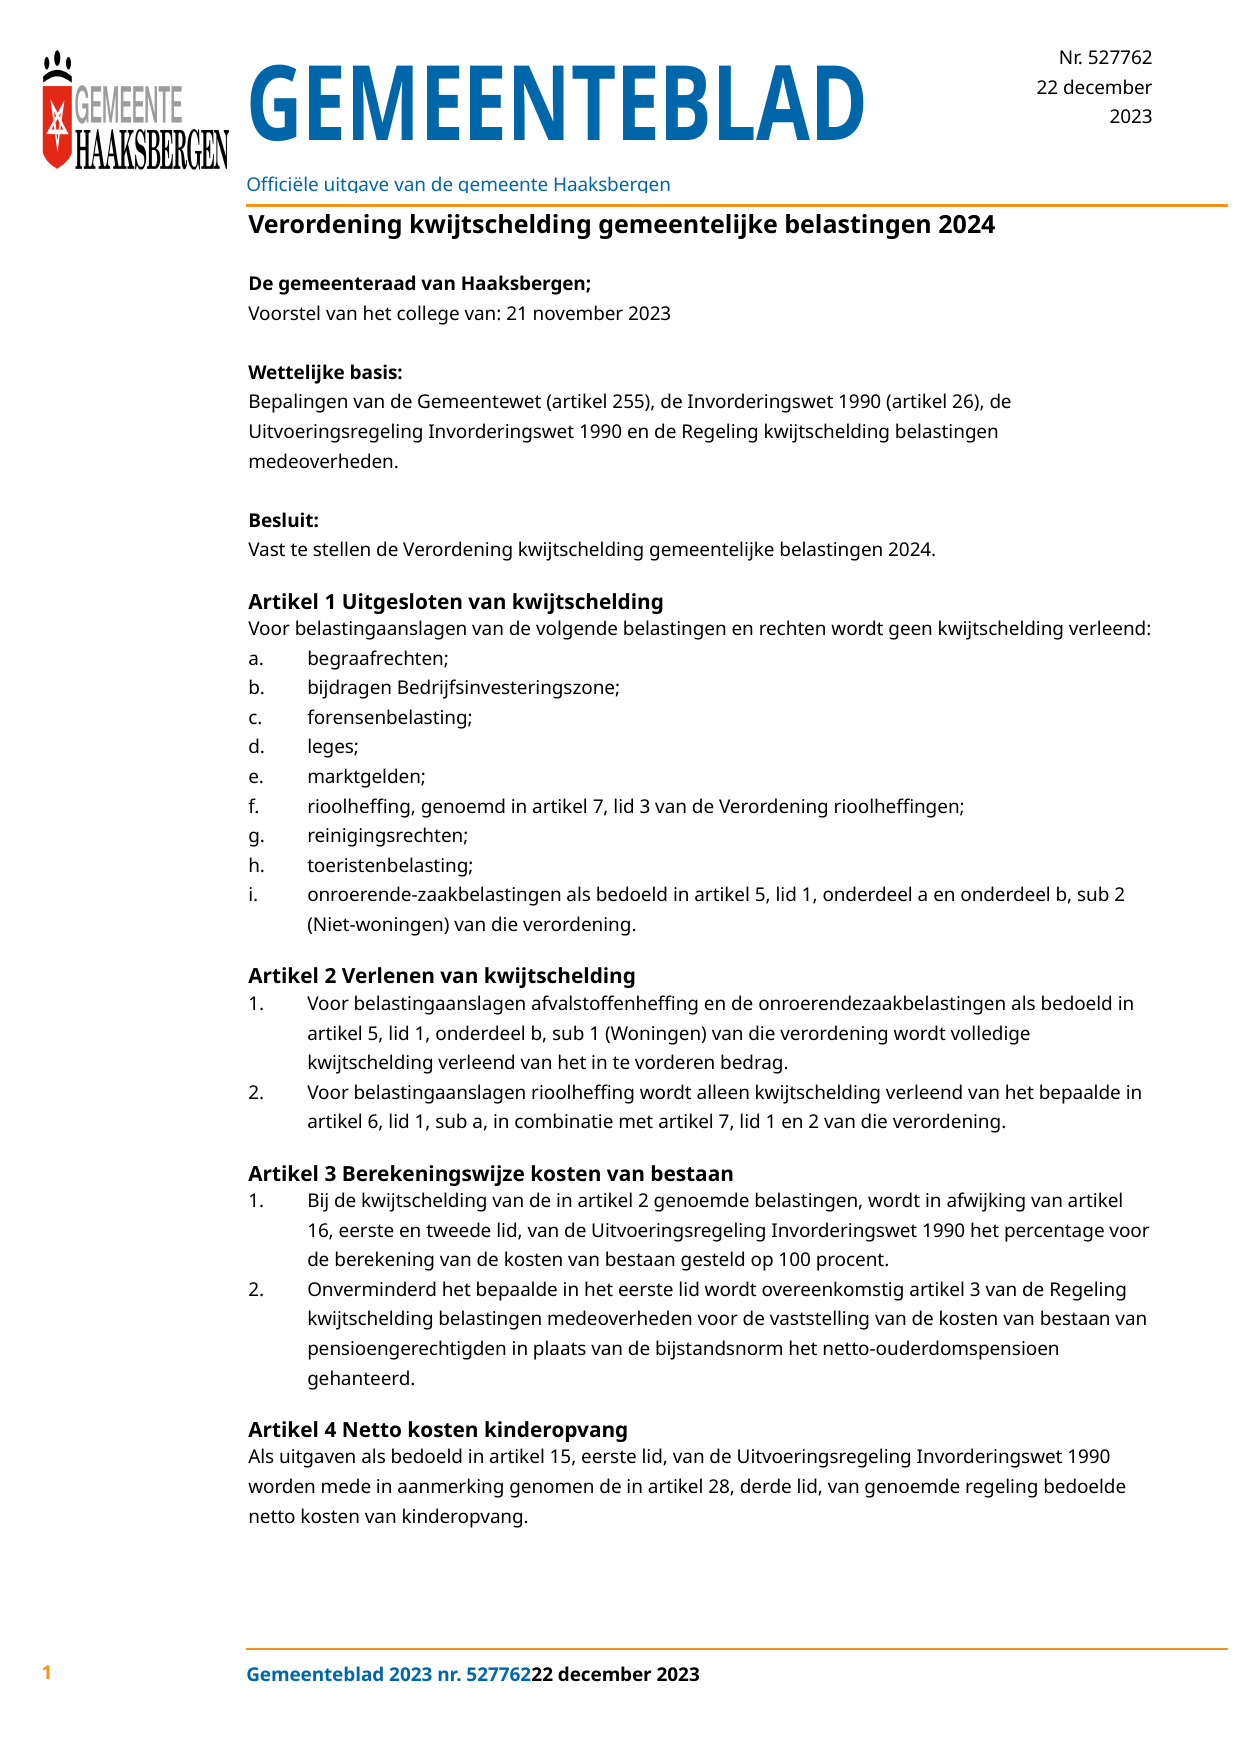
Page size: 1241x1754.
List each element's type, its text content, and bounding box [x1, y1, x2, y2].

list marktgelden; [248, 763, 1152, 789]
text Wettelijke basis: [248, 359, 1152, 385]
list begraafrechten; [248, 645, 1152, 671]
text Besluit: [248, 507, 1152, 533]
list toeristenbelasting; [248, 852, 1152, 878]
text Als uitgaven als bedoeld in artikel 15, eerste lid, van de Uitvoeringsregeling Invorderingswet 1990 worden mede in aanmerking genomen de in artikel 28, derde lid, van genoemde regeling bedoelde netto kosten van kinderopvang. [248, 1444, 1152, 1528]
text Vast te stellen de Verordening kwijtschelding gemeentelijke belastingen 2024. [248, 537, 1152, 562]
list bijdragen Bedrijfsinvesteringszone; [248, 674, 1152, 700]
list Voor belastingaanslagen rioolheffing wordt alleen kwijtschelding verleend van het bepaalde in artikel 6, lid 1, sub a, in combinatie met artikel 7, lid 1 en 2 van die verordening. [248, 1079, 1152, 1134]
text Artikel 2 Verlenen van kwijtschelding [248, 962, 1152, 990]
text Voorstel van het college van: 21 november 2023 [248, 300, 1152, 326]
list rioolheffing, genoemd in artikel 7, lid 3 van de Verordening rioolheffingen; [248, 793, 1152, 819]
list reinigingsrechten; [248, 822, 1152, 848]
text Artikel 1 Uitgesloten van kwijtschelding [248, 587, 1152, 615]
list Bij de kwijtschelding van de in artikel 2 genoemde belastingen, wordt in afwijking van artikel 16, eerste en tweede lid, van de Uitvoeringsregeling Invorderingswet 1990 het percentage voor de berekening van de kosten van bestaan gesteld op 100 procent. [248, 1187, 1152, 1272]
text Artikel 4 Netto kosten kinderopvang [248, 1415, 1152, 1444]
list onroerende-zaakbelastingen als bedoeld in artikel 5, lid 1, onderdeel a en onderdeel b, sub 2 (Niet-woningen) van die verordening. [248, 882, 1152, 937]
list forensenbelasting; [248, 704, 1152, 730]
text Bepalingen van de Gemeentewet (artikel 255), de Invorderingswet 1990 (artikel 26), de Uitvoeringsregeling Invorderingswet 1990 en de Regeling kwijtschelding belastingen medeoverheden. [248, 389, 1152, 473]
picture [41, 47, 231, 172]
list leges; [248, 734, 1152, 759]
text De gemeenteraad van Haaksbergen; [248, 270, 1152, 296]
text Voor belastingaanslagen van de volgende belastingen en rechten wordt geen kwijtschelding verleend: [248, 615, 1152, 641]
list Onverminderd het bepaalde in het eerste lid wordt overeenkomstig artikel 3 van de Regeling kwijtschelding belastingen medeoverheden voor de vaststelling van de kosten van bestaan van pensioengerechtigden in plaats van de bijstandsnorm het netto-ouderdomspensioen gehanteerd. [248, 1276, 1152, 1391]
list Voor belastingaanslagen afvalstoffenheffing en de onroerendezaakbelastingen als bedoeld in artikel 5, lid 1, onderdeel b, sub 1 (Woningen) van die verordening wordt volledige kwijtschelding verleend van het in te vorderen bedrag. [248, 990, 1152, 1075]
text Verordening kwijtschelding gemeentelijke belastingen 2024 [248, 207, 1152, 241]
text Artikel 3 Berekeningswijze kosten van bestaan [248, 1159, 1152, 1187]
